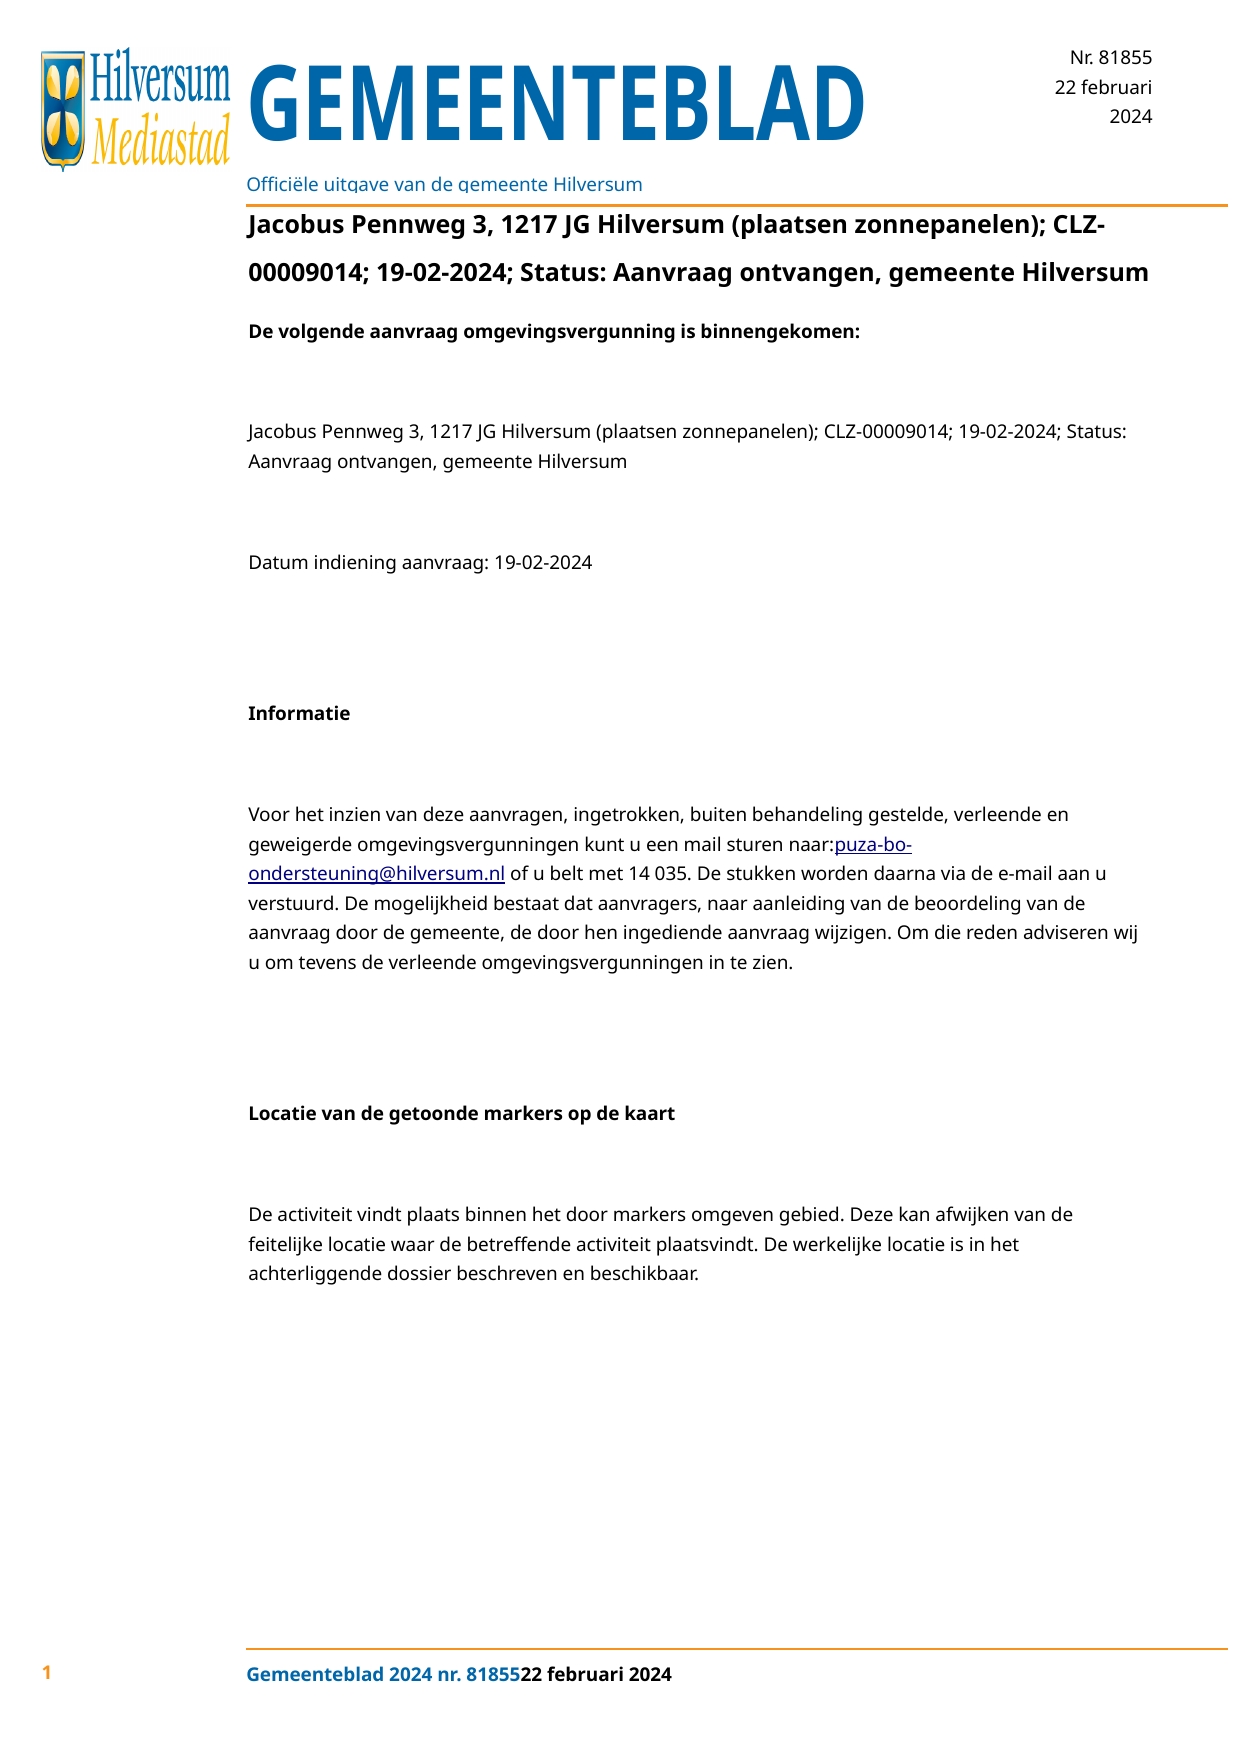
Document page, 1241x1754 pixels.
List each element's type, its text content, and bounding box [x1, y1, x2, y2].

text Jacobus Pennweg 3, 1217 JG Hilversum (plaatsen zonnepanelen); CLZ-00009014; 19-02-2024; Status: Aanvraag ontvangen, gemeente Hilversum [248, 419, 1152, 474]
picture [41, 47, 231, 172]
text Locatie van de getoonde markers op de kaart [248, 1100, 1152, 1126]
text De volgende aanvraag omgevingsvergunning is binnengekomen: [248, 318, 1152, 344]
text Datum indiening aanvraag: 19-02-2024 [248, 549, 1152, 575]
text Informatie [248, 700, 1152, 726]
text Voor het inzien van deze aanvragen, ingetrokken, buiten behandeling gestelde, verleende en geweigerde omgevingsvergunningen kunt u een mail sturen naar:puza-bo-ondersteuning@hilversum.nl of u belt met 14 035. De stukken worden daarna via de e-mail aan u verstuurd. De mogelijkheid bestaat dat aanvragers, naar aanleiding van de beoordeling van de aanvraag door de gemeente, de door hen ingediende aanvraag wijzigen. Om die reden adviseren wij u om tevens de verleende omgevingsvergunningen in te zien. [248, 801, 1152, 975]
text De activiteit vindt plaats binnen het door markers omgeven gebied. Deze kan afwijken van de feitelijke locatie waar de betreffende activiteit plaatsvindt. De werkelijke locatie is in het achterliggende dossier beschreven en beschikbaar. [248, 1201, 1152, 1286]
text Jacobus Pennweg 3, 1217 JG Hilversum (plaatsen zonnepanelen); CLZ-00009014; 19-02-2024; Status: Aanvraag ontvangen, gemeente Hilversum [248, 207, 1152, 288]
